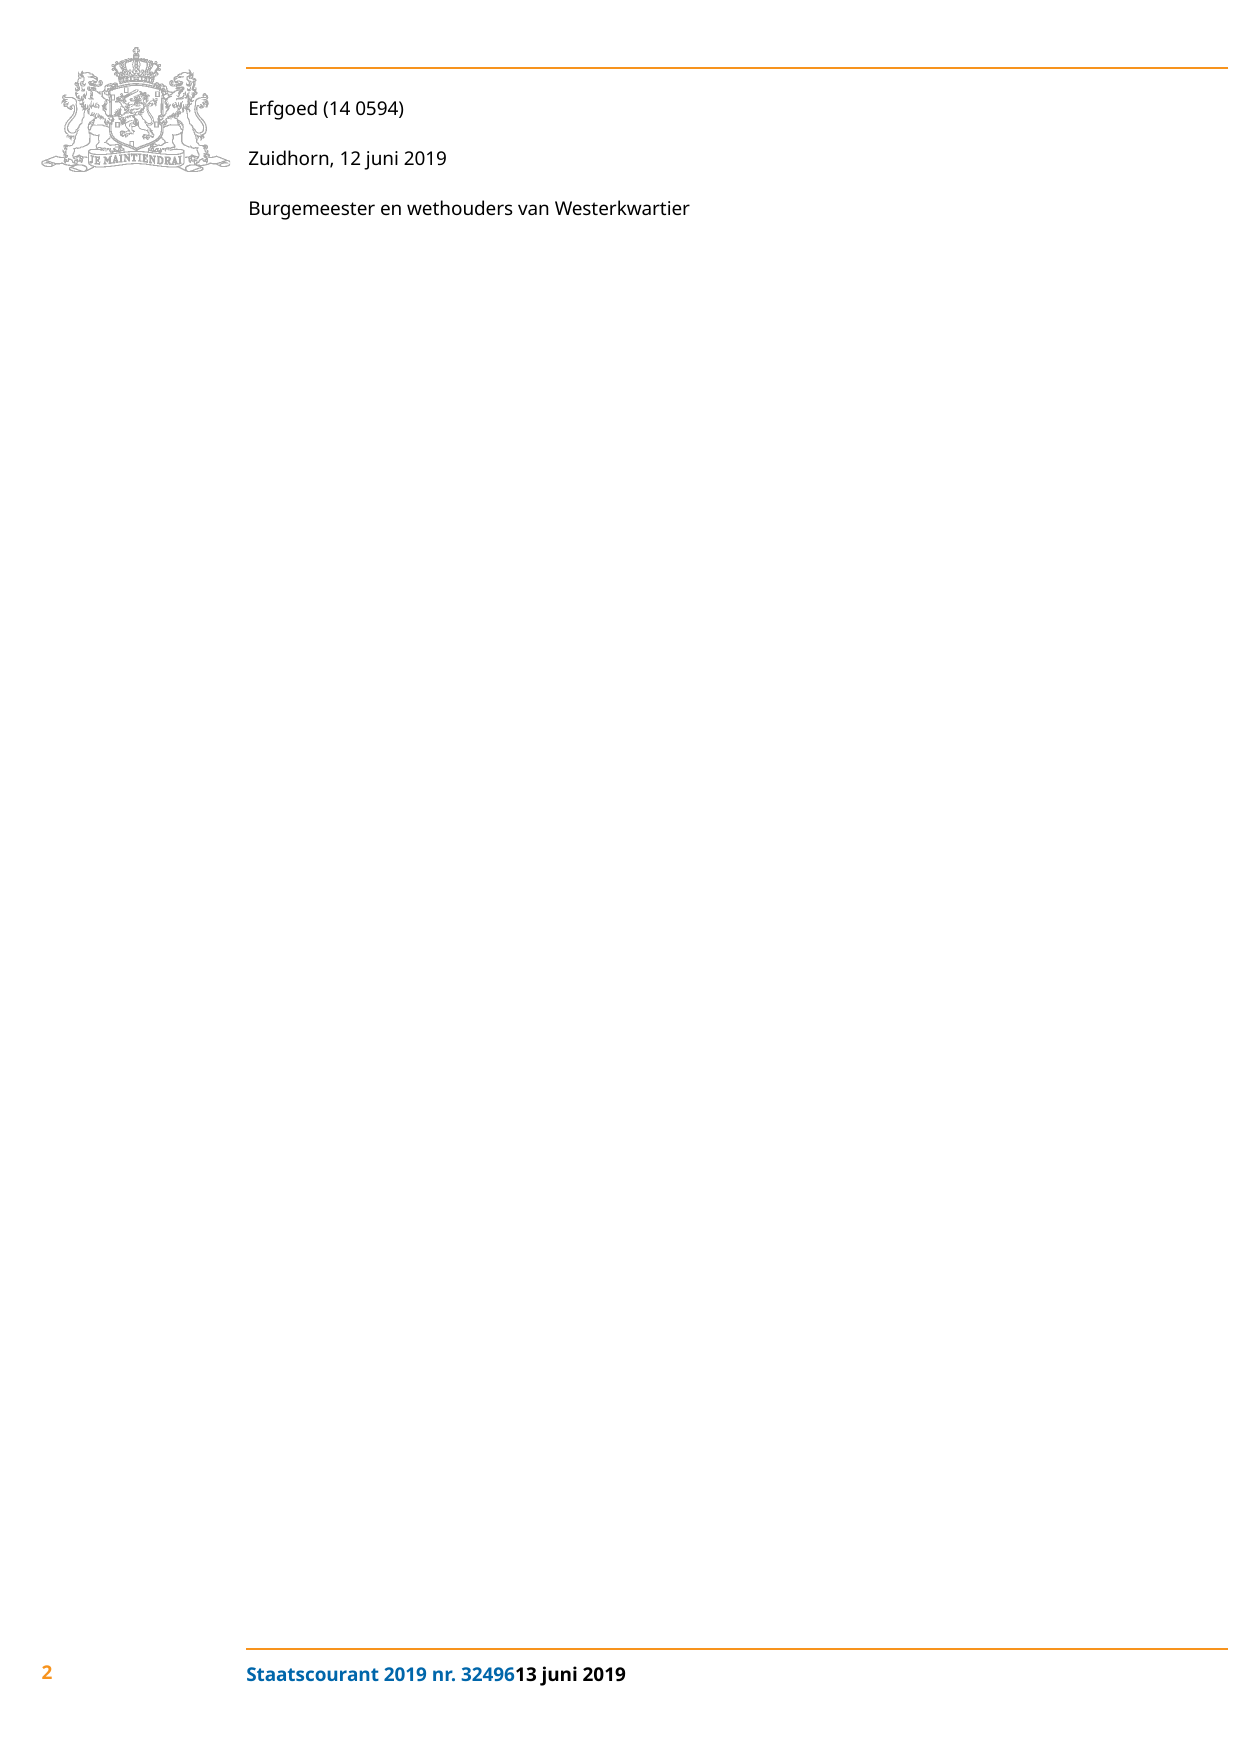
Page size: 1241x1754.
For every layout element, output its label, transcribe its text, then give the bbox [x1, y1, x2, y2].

text Erfgoed (14 0594) [248, 95, 1152, 121]
picture [41, 47, 231, 172]
text Zuidhorn, 12 juni 2019 [248, 145, 1152, 171]
text Burgemeester en wethouders van Westerkwartier [248, 196, 1152, 221]
